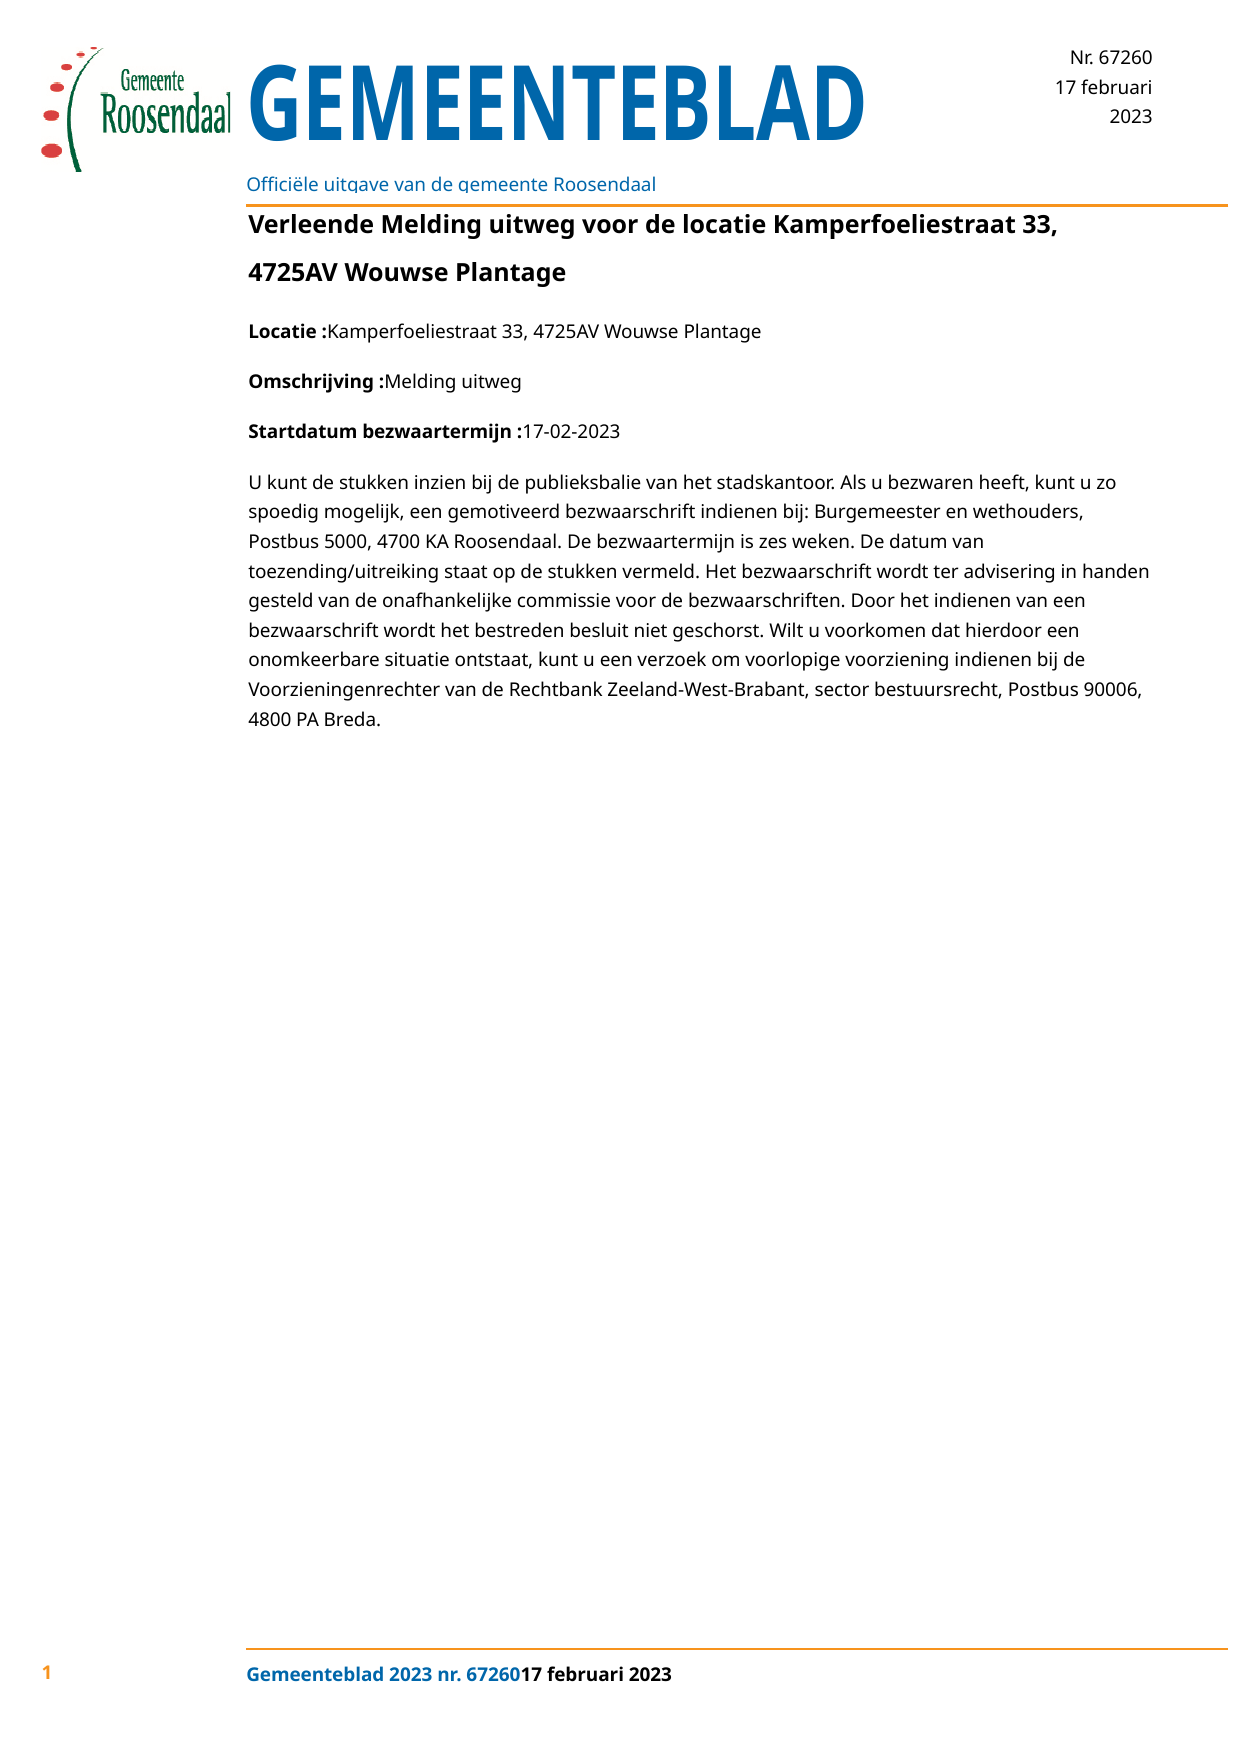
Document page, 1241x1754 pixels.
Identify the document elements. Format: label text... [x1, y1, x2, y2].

text U kunt de stukken inzien bij de publieksbalie van het stadskantoor. Als u bezwaren heeft, kunt u zo spoedig mogelijk, een gemotiveerd bezwaarschrift indienen bij: Burgemeester en wethouders, Postbus 5000, 4700 KA Roosendaal. De bezwaartermijn is zes weken. De datum van toezending/uitreiking staat op de stukken vermeld. Het bezwaarschrift wordt ter advisering in handen gesteld van de onafhankelijke commissie voor de bezwaarschriften. Door het indienen van een bezwaarschrift wordt het bestreden besluit niet geschorst. Wilt u voorkomen dat hierdoor een onomkeerbare situatie ontstaat, kunt u een verzoek om voorlopige voorziening indienen bij de Voorzieningenrechter van de Rechtbank Zeeland-West-Brabant, sector bestuursrecht, Postbus 90006, 4800 PA Breda. [248, 469, 1152, 732]
picture [41, 47, 231, 172]
text Verleende Melding uitweg voor de locatie Kamperfoeliestraat 33, 4725AV Wouwse Plantage [248, 207, 1152, 288]
text Omschrijving :Melding uitweg [248, 368, 1152, 394]
text Locatie :Kamperfoeliestraat 33, 4725AV Wouwse Plantage [248, 318, 1152, 344]
text Startdatum bezwaartermijn :17-02-2023 [248, 419, 1152, 444]
